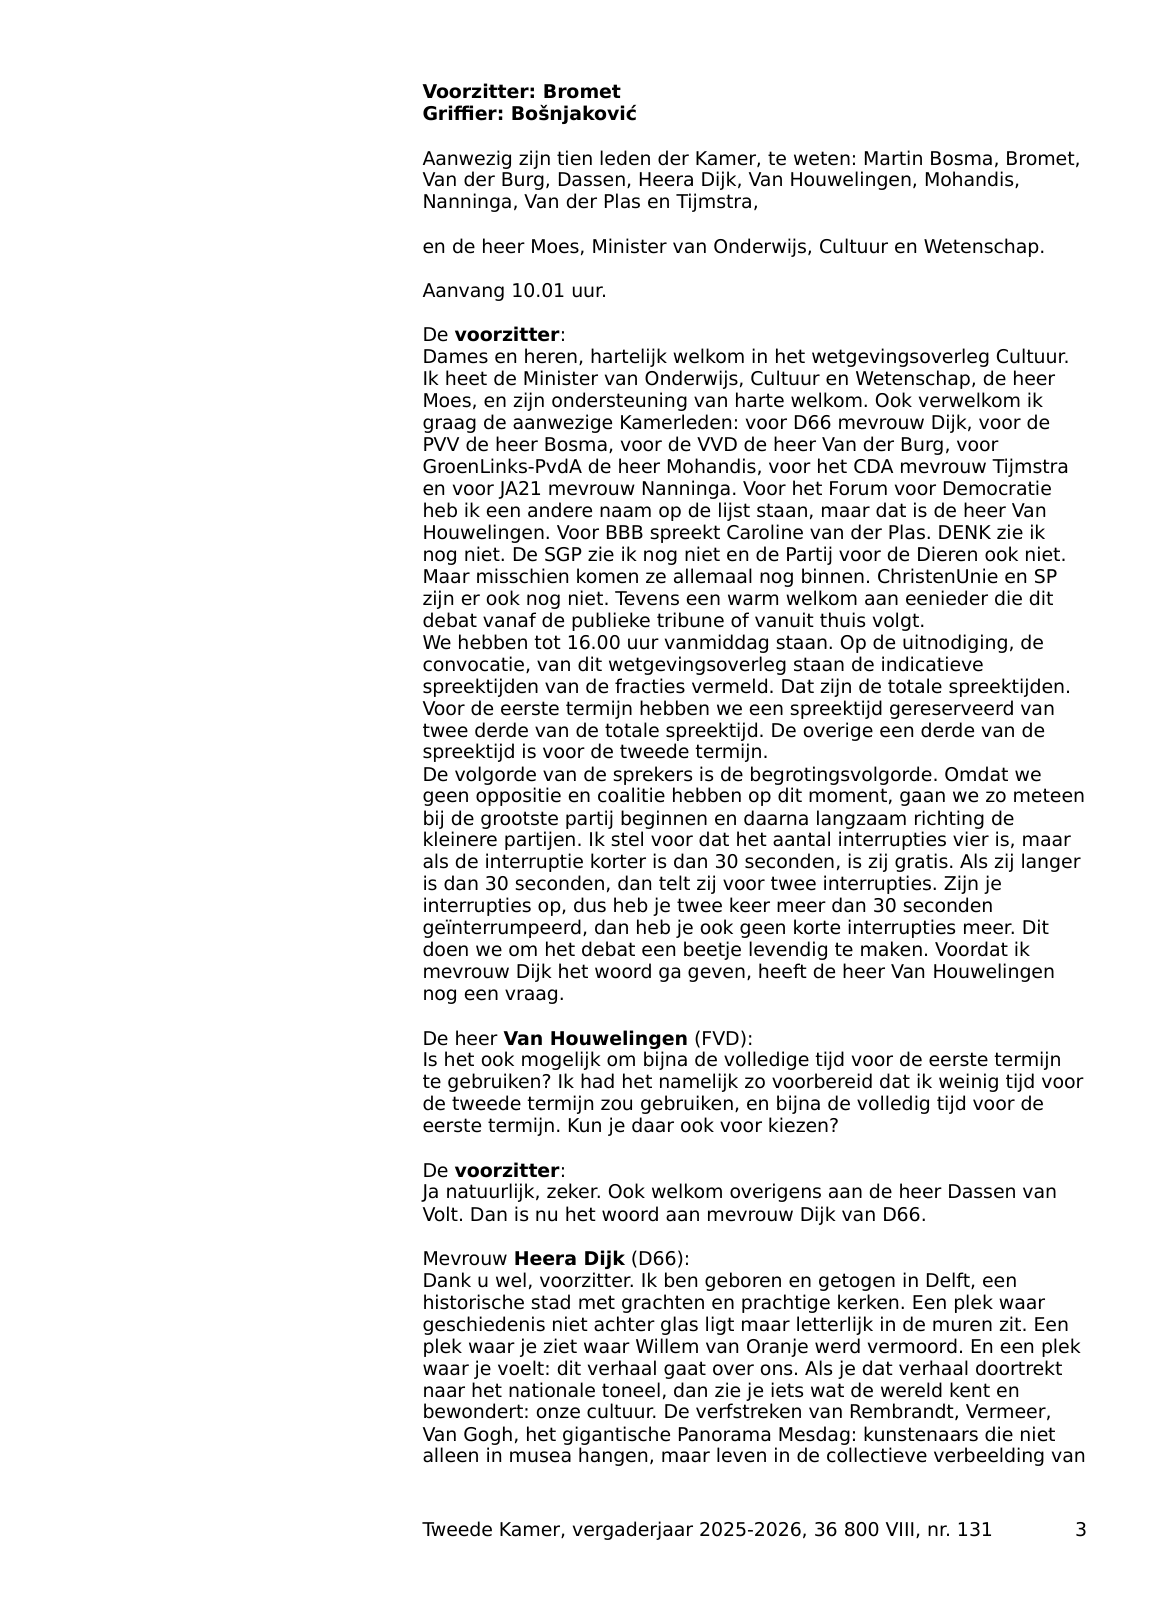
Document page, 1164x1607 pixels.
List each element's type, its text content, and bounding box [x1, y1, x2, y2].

text De volgorde van de sprekers is de begrotingsvolgorde. Omdat we geen oppositie en coalitie hebben op dit moment, gaan we zo meteen bij de grootste partij beginnen en daarna langzaam richting de kleinere partijen. Ik stel voor dat het aantal interrupties vier is, maar als de interruptie korter is dan 30 seconden, is zij gratis. Als zij langer is dan 30 seconden, dan telt zij voor twee interrupties. Zijn je interrupties op, dus heb je twee keer meer dan 30 seconden geïnterrumpeerd, dan heb je ook geen korte interrupties meer. Dit doen we om het debat een beetje levendig te maken. Voordat ik mevrouw Dijk het woord ga geven, heeft de heer Van Houwelingen nog een vraag. [422, 763, 1087, 1005]
text De voorzitter: [422, 324, 1087, 346]
text Aanwezig zijn tien leden der Kamer, te weten: Martin Bosma, Bromet, Van der Burg, Dassen, Heera Dijk, Van Houwelingen, Mohandis, Nanninga, Van der Plas en Tijmstra, [422, 147, 1087, 213]
text Ja natuurlijk, zeker. Ook welkom overigens aan de heer Dassen van Volt. Dan is nu het woord aan mevrouw Dijk van D66. [422, 1181, 1087, 1225]
text Griffier: Bošnjaković [422, 103, 1087, 125]
text Mevrouw Heera Dijk (D66): [422, 1248, 1087, 1269]
text We hebben tot 16.00 uur vanmiddag staan. Op de uitnodiging, de convocatie, van dit wetgevingsoverleg staan de indicatieve spreektijden van de fracties vermeld. Dat zijn de totale spreektijden. Voor de eerste termijn hebben we een spreektijd gereserveerd van twee derde van de totale spreektijd. De overige een derde van de spreektijd is voor de tweede termijn. [422, 632, 1087, 763]
text De voorzitter: [422, 1159, 1087, 1181]
text De heer Van Houwelingen (FVD): [422, 1027, 1087, 1049]
text en de heer Moes, Minister van Onderwijs, Cultuur en Wetenschap. [422, 236, 1087, 257]
text Aanvang 10.01 uur. [422, 280, 1087, 302]
text Dank u wel, voorzitter. Ik ben geboren en getogen in Delft, een historische stad met grachten en prachtige kerken. Een plek waar geschiedenis niet achter glas ligt maar letterlijk in de muren zit. Een plek waar je ziet waar Willem van Oranje werd vermoord. En een plek waar je voelt: dit verhaal gaat over ons. Als je dat verhaal doortrekt naar het nationale toneel, dan zie je iets wat de wereld kent en bewondert: onze cultuur. De verfstreken van Rembrandt, Vermeer, Van Gogh, het gigantische Panorama Mesdag: kunstenaars die niet alleen in musea hangen, maar leven in de collectieve verbeelding van [422, 1269, 1087, 1467]
text Is het ook mogelijk om bijna de volledige tijd voor de eerste termijn te gebruiken? Ik had het namelijk zo voorbereid dat ik weinig tijd voor de tweede termijn zou gebruiken, en bijna de volledig tijd voor de eerste termijn. Kun je daar ook voor kiezen? [422, 1049, 1087, 1137]
text Dames en heren, hartelijk welkom in het wetgevingsoverleg Cultuur. Ik heet de Minister van Onderwijs, Cultuur en Wetenschap, de heer Moes, en zijn ondersteuning van harte welkom. Ook verwelkom ik graag de aanwezige Kamerleden: voor D66 mevrouw Dijk, voor de PVV de heer Bosma, voor de VVD de heer Van der Burg, voor GroenLinks-PvdA de heer Mohandis, voor het CDA mevrouw Tijmstra en voor JA21 mevrouw Nanninga. Voor het Forum voor Democratie heb ik een andere naam op de lijst staan, maar dat is de heer Van Houwelingen. Voor BBB spreekt Caroline van der Plas. DENK zie ik nog niet. De SGP zie ik nog niet en de Partij voor de Dieren ook niet. Maar misschien komen ze allemaal nog binnen. ChristenUnie en SP zijn er ook nog niet. Tevens een warm welkom aan eenieder die dit debat vanaf de publieke tribune of vanuit thuis volgt. [422, 346, 1087, 632]
text Voorzitter: Bromet [422, 81, 1087, 103]
